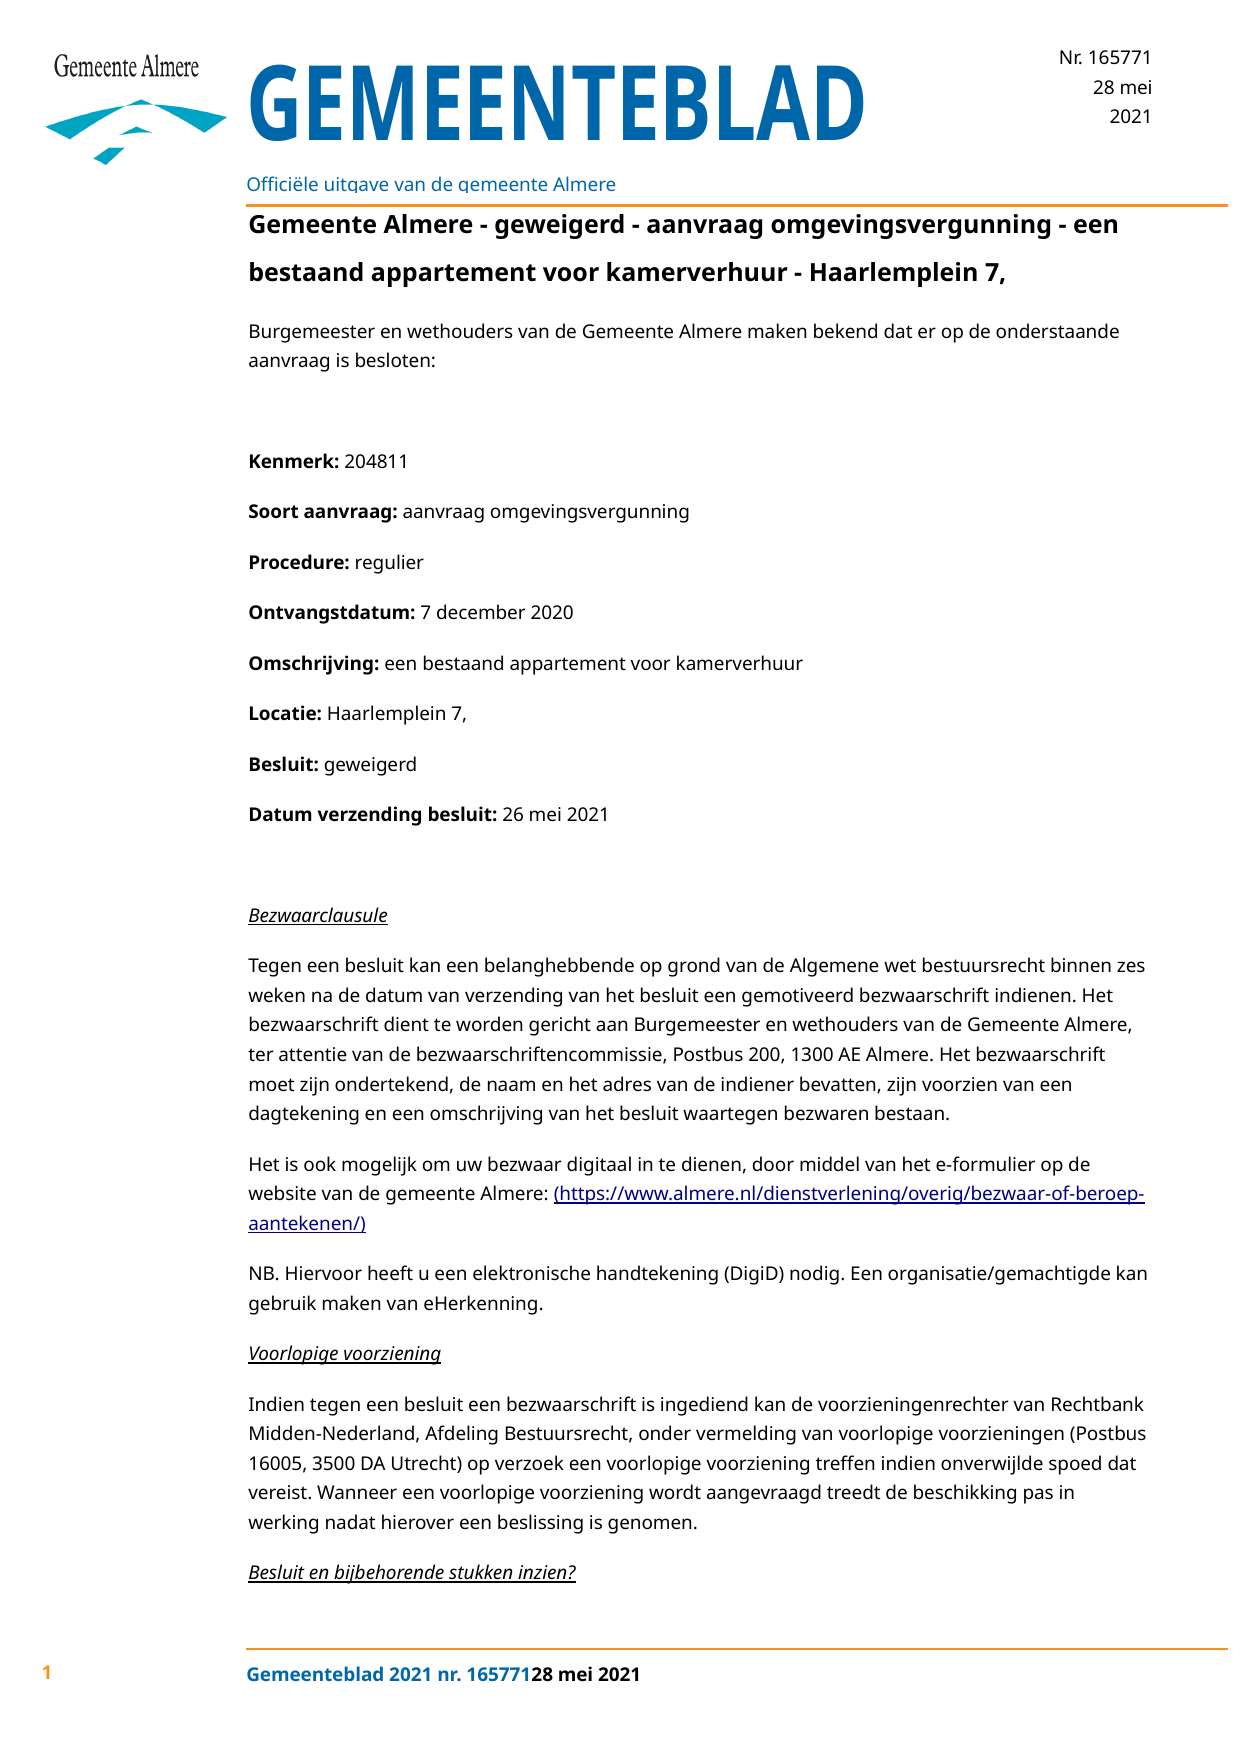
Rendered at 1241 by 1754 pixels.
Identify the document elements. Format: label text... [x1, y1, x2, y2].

text Bezwaarclausule [248, 902, 1152, 928]
text Kenmerk: 204811 [248, 448, 1152, 474]
text Omschrijving: een bestaand appartement voor kamerverhuur [248, 650, 1152, 676]
picture [41, 47, 231, 172]
text Datum verzending besluit: 26 mei 2021 [248, 801, 1152, 827]
text Besluit en bijbehorende stukken inzien? [248, 1559, 1152, 1585]
text Locatie: Haarlemplein 7, [248, 700, 1152, 726]
text Gemeente Almere - geweigerd - aanvraag omgevingsvergunning - een bestaand appartement voor kamerverhuur - Haarlemplein 7, [248, 207, 1152, 288]
text Ontvangstdatum: 7 december 2020 [248, 599, 1152, 625]
text Voorlopige voorziening [248, 1340, 1152, 1366]
text Tegen een besluit kan een belanghebbende op grond van de Algemene wet bestuursrecht binnen zes weken na de datum van verzending van het besluit een gemotiveerd bezwaarschrift indienen. Het bezwaarschrift dient te worden gericht aan Burgemeester en wethouders van de Gemeente Almere, ter attentie van de bezwaarschriftencommissie, Postbus 200, 1300 AE Almere. Het bezwaarschrift moet zijn ondertekend, de naam en het adres van de indiener bevatten, zijn voorzien van een dagtekening en een omschrijving van het besluit waartegen bezwaren bestaan. [248, 952, 1152, 1126]
text Besluit: geweigerd [248, 751, 1152, 777]
text Procedure: regulier [248, 549, 1152, 575]
text Burgemeester en wethouders van de Gemeente Almere maken bekend dat er op de onderstaande aanvraag is besloten: [248, 318, 1152, 373]
text Indien tegen een besluit een bezwaarschrift is ingediend kan de voorzieningenrechter van Rechtbank Midden-Nederland, Afdeling Bestuursrecht, onder vermelding van voorlopige voorzieningen (Postbus 16005, 3500 DA Utrecht) op verzoek een voorlopige voorziening treffen indien onverwijlde spoed dat vereist. Wanneer een voorlopige voorziening wordt aangevraagd treedt de beschikking pas in werking nadat hierover een beslissing is genomen. [248, 1391, 1152, 1535]
text Soort aanvraag: aanvraag omgevingsvergunning [248, 499, 1152, 524]
text Het is ook mogelijk om uw bezwaar digitaal in te dienen, door middel van het e-formulier op de website van de gemeente Almere: (https://www.almere.nl/dienstverlening/overig/bezwaar-of-beroep-aantekenen/) [248, 1151, 1152, 1236]
text NB. Hiervoor heeft u een elektronische handtekening (DigiD) nodig. Een organisatie/gemachtigde kan gebruik maken van eHerkenning. [248, 1260, 1152, 1316]
